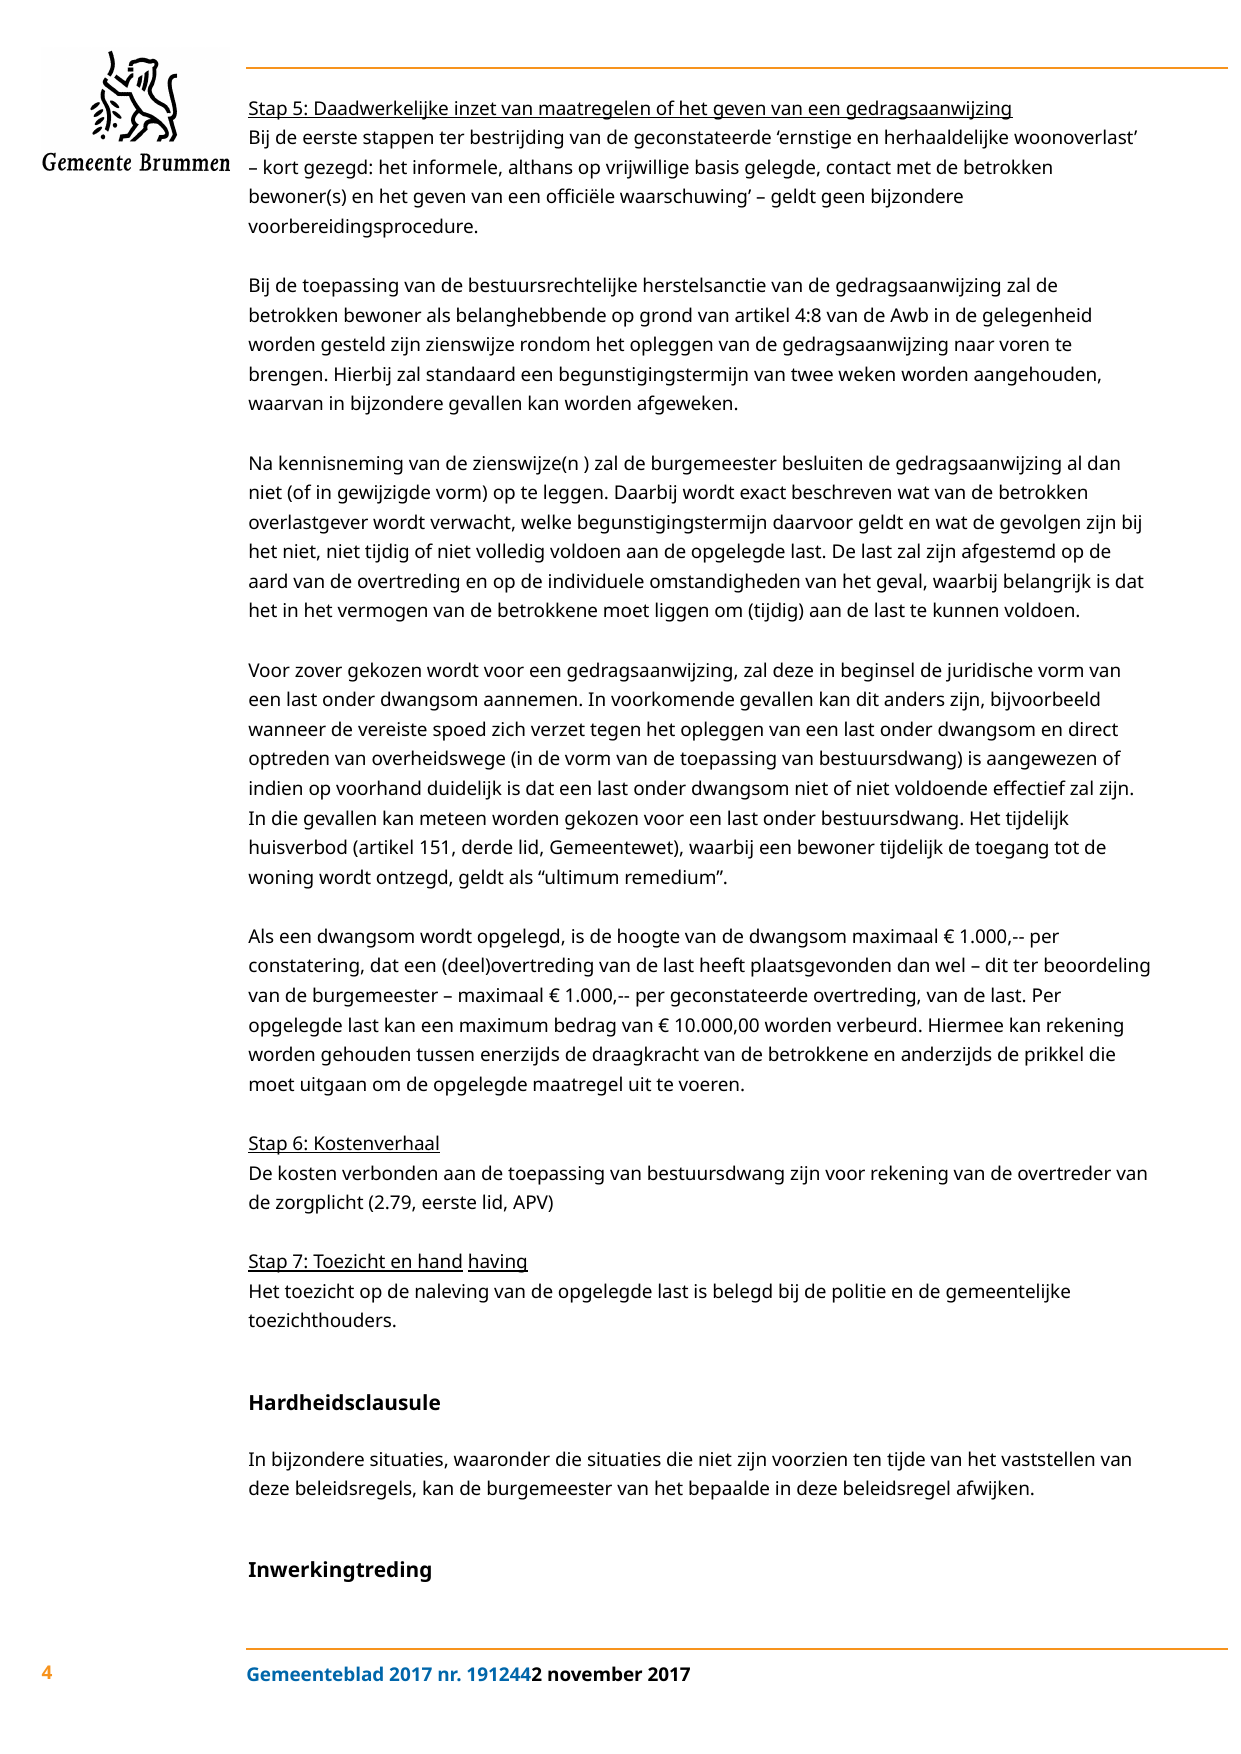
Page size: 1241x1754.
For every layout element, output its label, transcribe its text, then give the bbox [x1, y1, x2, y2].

text Bij de eerste stappen ter bestrijding van de geconstateerde ‘ernstige en herhaaldelijke woonoverlast’ – kort gezegd: het informele, althans op vrijwillige basis gelegde, contact met de betrokken bewoner(s) en het geven van een officiële waarschuwing’ – geldt geen bijzondere voorbereidingsprocedure. [248, 124, 1152, 239]
text Inwerkingtreding [248, 1555, 1152, 1584]
text Bij de toepassing van de bestuursrechtelijke herstelsanctie van de gedragsaanwijzing zal de betrokken bewoner als belanghebbende op grond van artikel 4:8 van de Awb in de gelegenheid worden gesteld zijn zienswijze rondom het opleggen van de gedragsaanwijzing naar voren te brengen. Hierbij zal standaard een begunstigingstermijn van twee weken worden aangehouden, waarvan in bijzondere gevallen kan worden afgeweken. [248, 272, 1152, 416]
picture [41, 47, 231, 172]
text In bijzondere situaties, waaronder die situaties die niet zijn voorzien ten tijde van het vaststellen van deze beleidsregels, kan de burgemeester van het bepaalde in deze beleidsregel afwijken. [248, 1446, 1152, 1501]
text De kosten verbonden aan de toepassing van bestuursdwang zijn voor rekening van de overtreder van de zorgplicht (2.79, eerste lid, APV) [248, 1160, 1152, 1215]
text Als een dwangsom wordt opgelegd, is de hoogte van de dwangsom maximaal € 1.000,-- per constatering, dat een (deel)overtreding van de last heeft plaatsgevonden dan wel – dit ter beoordeling van de burgemeester – maximaal € 1.000,-- per geconstateerde overtreding, van de last. Per opgelegde last kan een maximum bedrag van € 10.000,00 worden verbeurd. Hiermee kan rekening worden gehouden tussen enerzijds de draagkracht van de betrokkene en anderzijds de prikkel die moet uitgaan om de opgelegde maatregel uit te voeren. [248, 923, 1152, 1097]
text Hardheidsclausule [248, 1388, 1152, 1416]
text Stap 5: Daadwerkelijke inzet van maatregelen of het geven van een gedragsaanwijzing [248, 95, 1152, 121]
text Stap 6: Kostenverhaal [248, 1130, 1152, 1156]
text Stap 7: Toezicht en hand having [248, 1248, 1152, 1274]
text Na kennisneming van de zienswijze(n ) zal de burgemeester besluiten de gedragsaanwijzing al dan niet (of in gewijzigde vorm) op te leggen. Daarbij wordt exact beschreven wat van de betrokken overlastgever wordt verwacht, welke begunstigingstermijn daarvoor geldt en wat de gevolgen zijn bij het niet, niet tijdig of niet volledig voldoen aan de opgelegde last. De last zal zijn afgestemd op de aard van de overtreding en op de individuele omstandigheden van het geval, waarbij belangrijk is dat het in het vermogen van de betrokkene moet liggen om (tijdig) aan de last te kunnen voldoen. [248, 450, 1152, 623]
text Voor zover gekozen wordt voor een gedragsaanwijzing, zal deze in beginsel de juridische vorm van een last onder dwangsom aannemen. In voorkomende gevallen kan dit anders zijn, bijvoorbeeld wanneer de vereiste spoed zich verzet tegen het opleggen van een last onder dwangsom en direct optreden van overheidswege (in de vorm van de toepassing van bestuursdwang) is aangewezen of indien op voorhand duidelijk is dat een last onder dwangsom niet of niet voldoende effectief zal zijn. In die gevallen kan meteen worden gekozen voor een last onder bestuursdwang. Het tijdelijk huisverbod (artikel 151, derde lid, Gemeentewet), waarbij een bewoner tijdelijk de toegang tot de woning wordt ontzegd, geldt als “ultimum remedium”. [248, 657, 1152, 890]
text Het toezicht op de naleving van de opgelegde last is belegd bij de politie en de gemeentelijke toezichthouders. [248, 1278, 1152, 1333]
